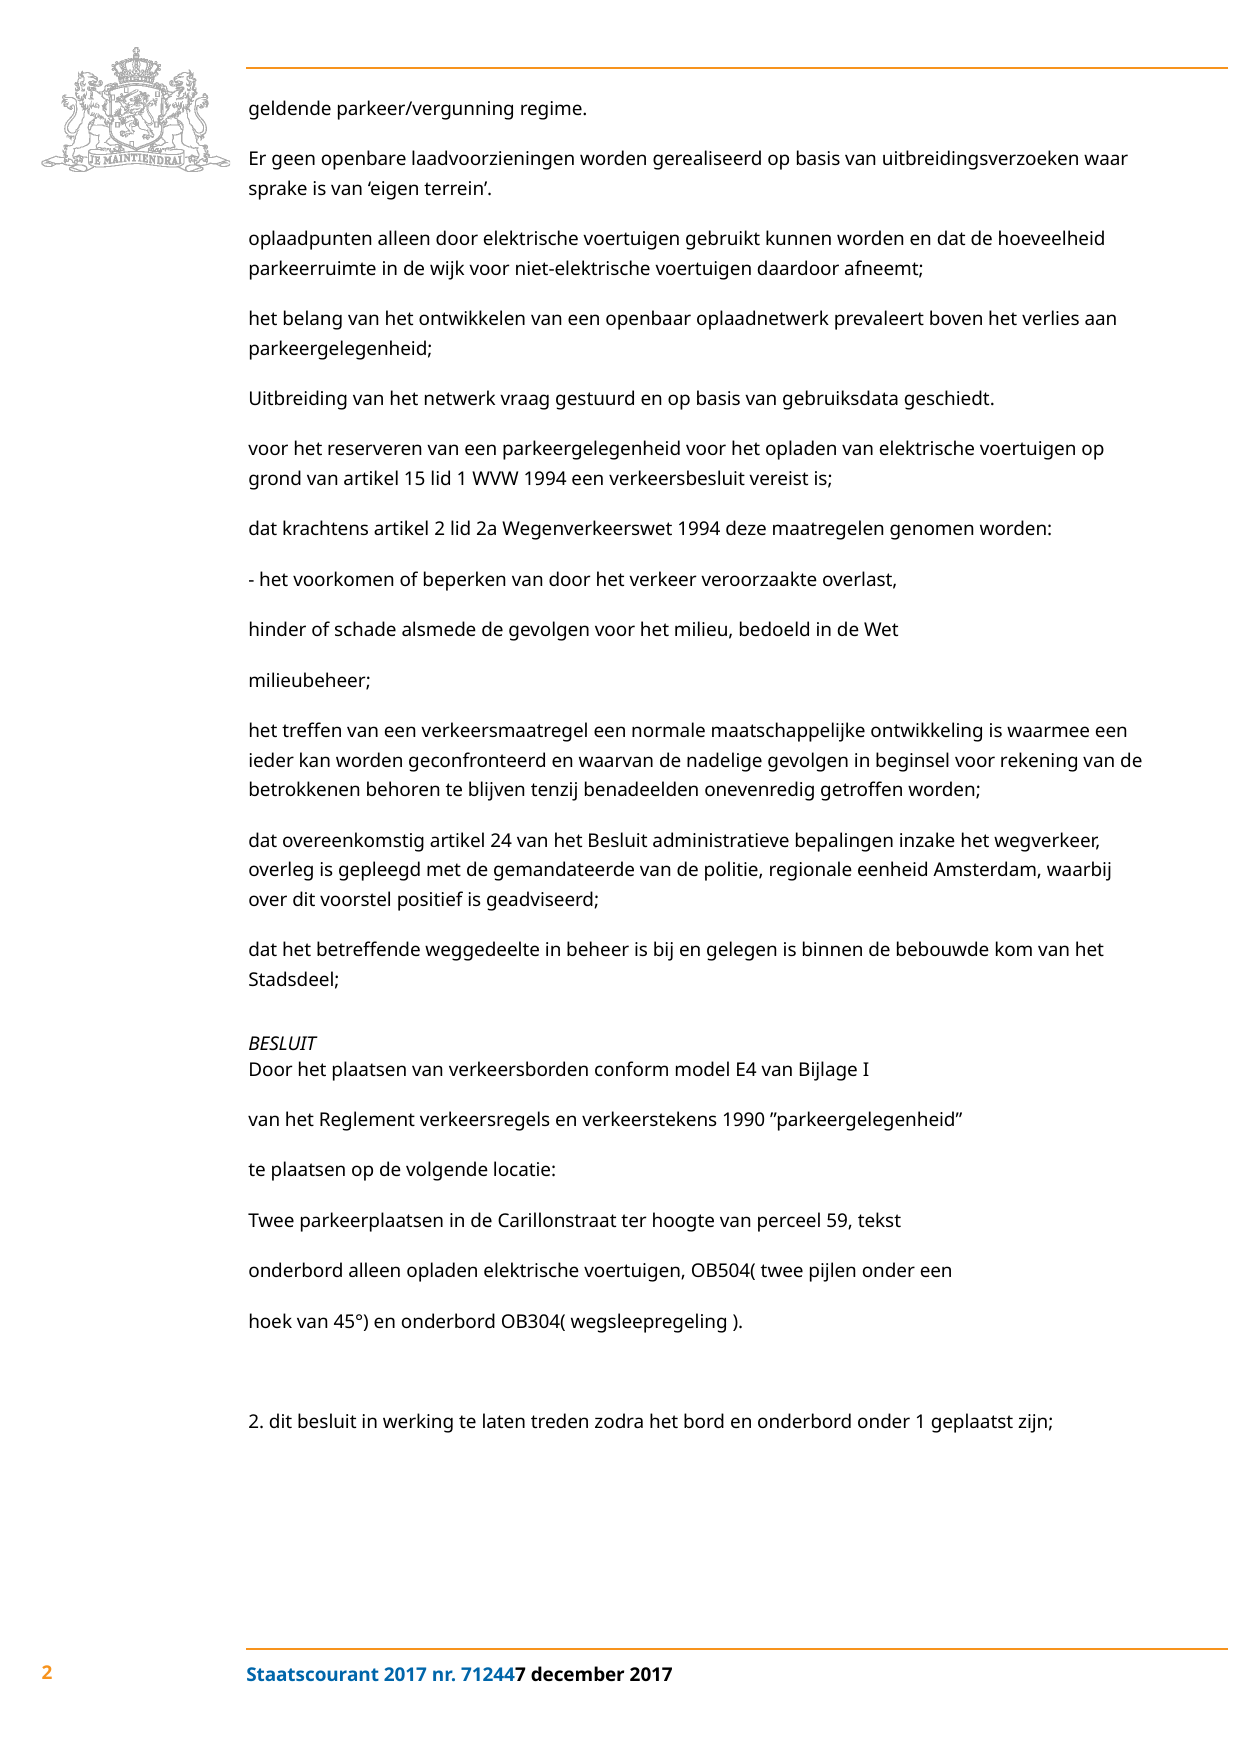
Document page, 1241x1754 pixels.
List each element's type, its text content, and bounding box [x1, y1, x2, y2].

text het belang van het ontwikkelen van een openbaar oplaadnetwerk prevaleert boven het verlies aan parkeergelegenheid; [248, 305, 1152, 361]
text 2. dit besluit in werking te laten treden zodra het bord en onderbord onder 1 geplaatst zijn; [248, 1409, 1152, 1434]
picture [41, 47, 231, 172]
text hoek van 45°) en onderbord OB304( wegsleepregeling ). [248, 1308, 1152, 1333]
text dat het betreffende weggedeelte in beheer is bij en gelegen is binnen de bebouwde kom van het Stadsdeel; [248, 936, 1152, 992]
text Door het plaatsen van verkeersborden conform model E4 van Bijlage I [248, 1056, 1152, 1081]
text het treffen van een verkeersmaatregel een normale maatschappelijke ontwikkeling is waarmee een ieder kan worden geconfronteerd en waarvan de nadelige gevolgen in beginsel voor rekening van de betrokkenen behoren te blijven tenzij benadeelden onevenredig getroffen worden; [248, 717, 1152, 802]
text oplaadpunten alleen door elektrische voertuigen gebruikt kunnen worden en dat de hoeveelheid parkeerruimte in de wijk voor niet-elektrische voertuigen daardoor afneemt; [248, 225, 1152, 281]
text BESLUIT [248, 1030, 1152, 1056]
text dat overeenkomstig artikel 24 van het Besluit administratieve bepalingen inzake het wegverkeer, overleg is gepleegd met de gemandateerde van de politie, regionale eenheid Amsterdam, waarbij over dit voorstel positief is geadviseerd; [248, 827, 1152, 912]
text geldende parkeer/vergunning regime. [248, 95, 1152, 121]
text Er geen openbare laadvoorzieningen worden gerealiseerd op basis van uitbreidingsverzoeken waar sprake is van ‘eigen terrein’. [248, 145, 1152, 201]
text te plaatsen op de volgende locatie: [248, 1157, 1152, 1182]
text dat krachtens artikel 2 lid 2a Wegenverkeerswet 1994 deze maatregelen genomen worden: [248, 516, 1152, 541]
text voor het reserveren van een parkeergelegenheid voor het opladen van elektrische voertuigen op grond van artikel 15 lid 1 WVW 1994 een verkeersbesluit vereist is; [248, 436, 1152, 491]
text - het voorkomen of beperken van door het verkeer veroorzaakte overlast, [248, 566, 1152, 592]
text milieubeheer; [248, 667, 1152, 693]
text Twee parkeerplaatsen in de Carillonstraat ter hoogte van perceel 59, tekst [248, 1207, 1152, 1233]
text van het Reglement verkeersregels en verkeerstekens 1990 ”parkeergelegenheid” [248, 1106, 1152, 1132]
text onderbord alleen opladen elektrische voertuigen, OB504( twee pijlen onder een [248, 1257, 1152, 1283]
text Uitbreiding van het netwerk vraag gestuurd en op basis van gebruiksdata geschiedt. [248, 385, 1152, 411]
text hinder of schade alsmede de gevolgen voor het milieu, bedoeld in de Wet [248, 616, 1152, 642]
